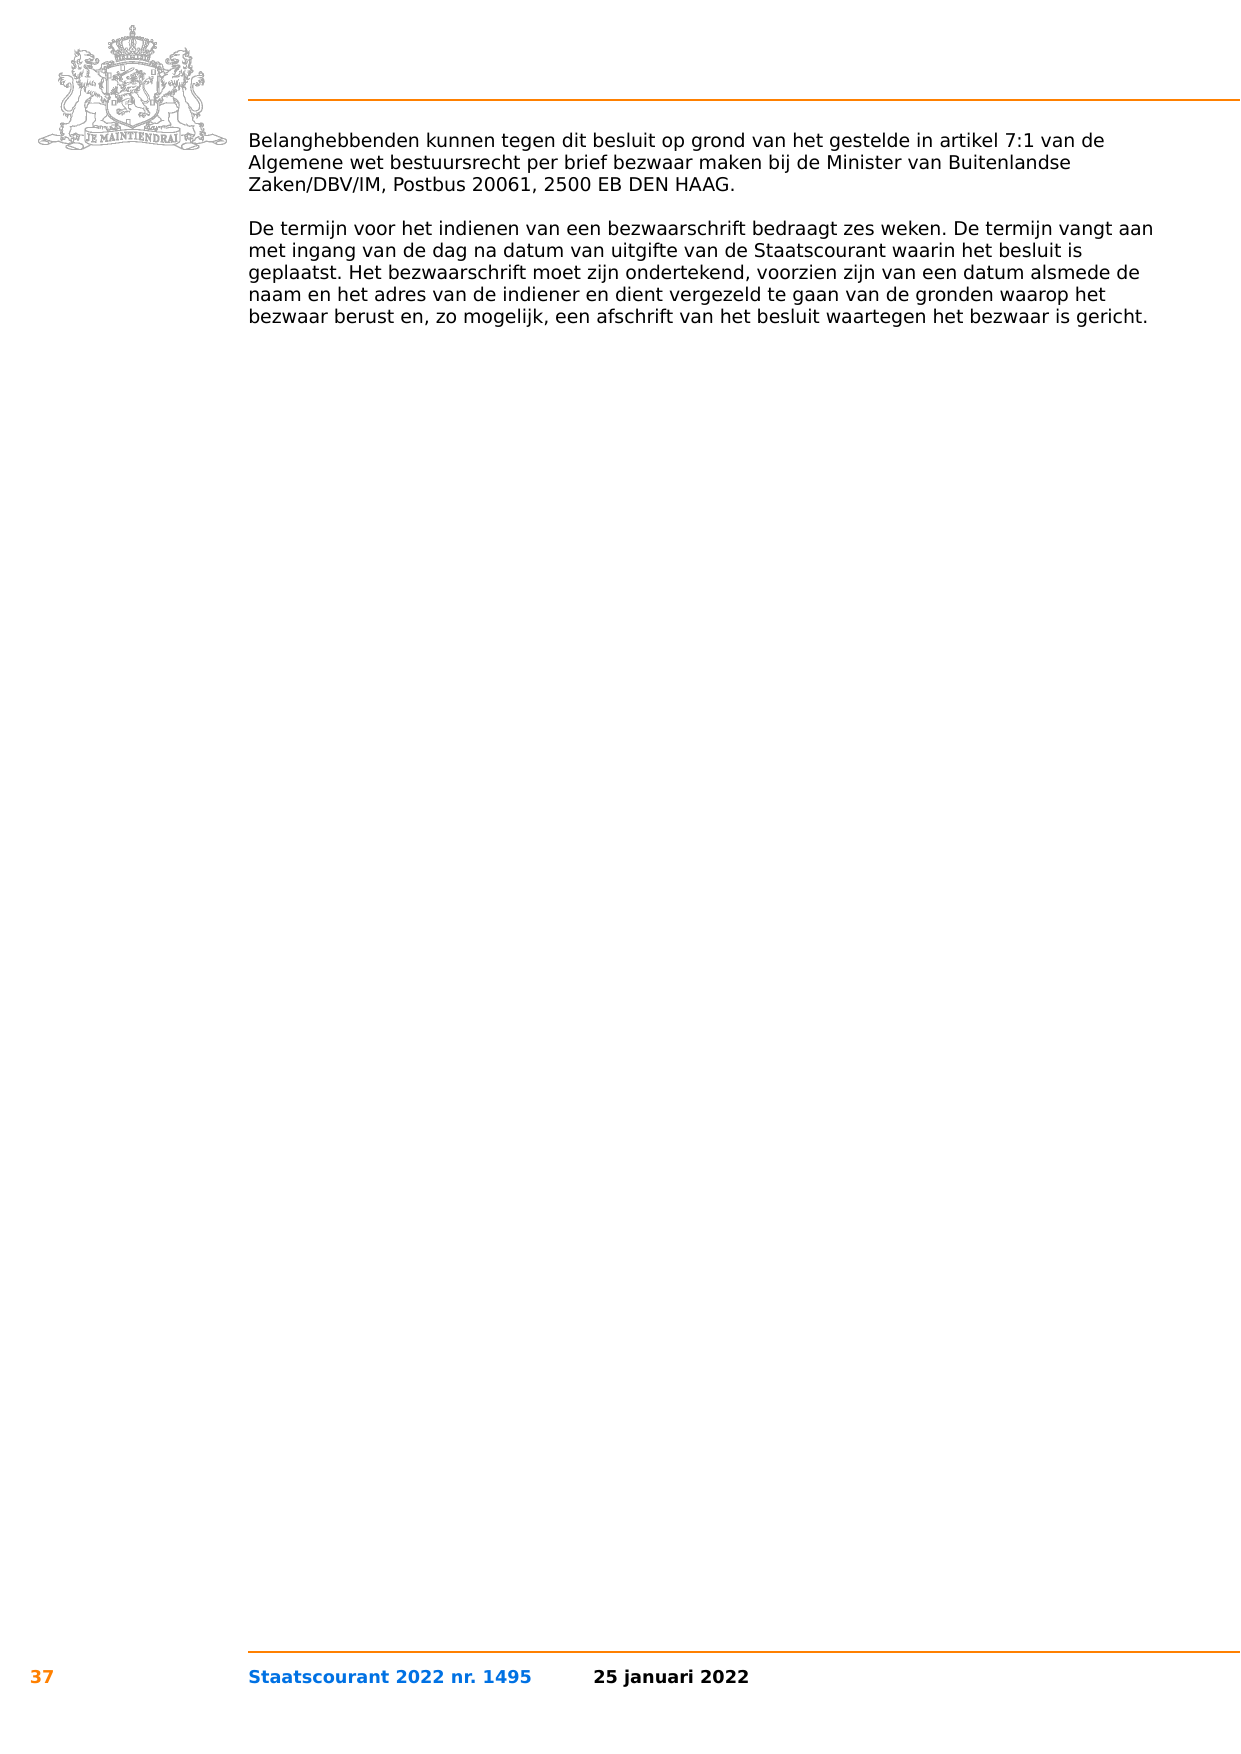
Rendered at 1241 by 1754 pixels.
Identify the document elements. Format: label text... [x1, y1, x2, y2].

text Belanghebbenden kunnen tegen dit besluit op grond van het gestelde in artikel 7:1 van de Algemene wet bestuursrecht per brief bezwaar maken bij de Minister van Buitenlandse Zaken/DBV/IM, Postbus 20061, 2500 EB DEN HAAG. [248, 130, 1163, 196]
text De termijn voor het indienen van een bezwaarschrift bedraagt zes weken. De termijn vangt aan met ingang van de dag na datum van uitgifte van de Staatscourant waarin het besluit is geplaatst. Het bezwaarschrift moet zijn ondertekend, voorzien zijn van een datum alsmede de naam en het adres van de indiener en dient vergezeld te gaan van de gronden waarop het bezwaar berust en, zo mogelijk, een afschrift van het besluit waartegen het bezwaar is gericht. [248, 218, 1163, 328]
picture [38, 25, 227, 150]
